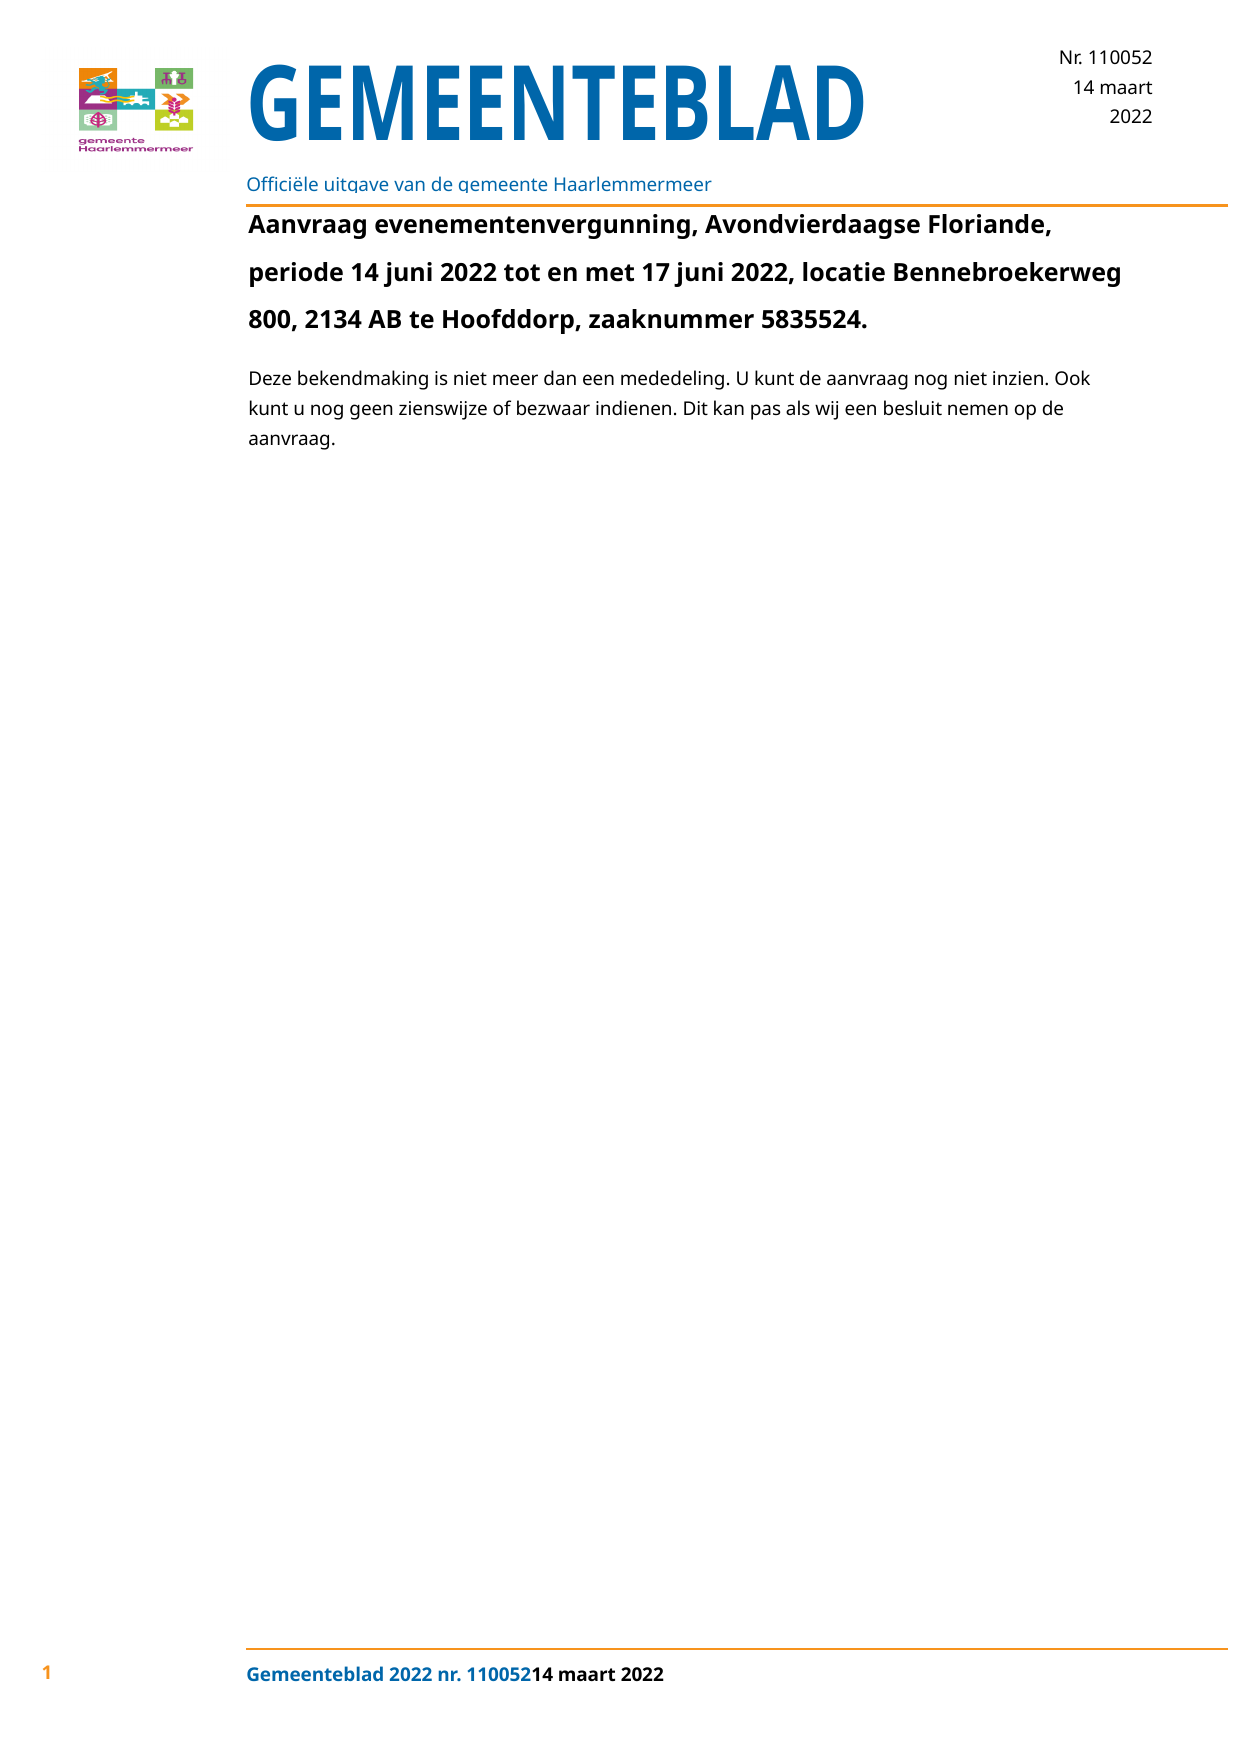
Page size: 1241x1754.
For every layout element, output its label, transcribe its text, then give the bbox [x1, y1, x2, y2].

text Aanvraag evenementenvergunning, Avondvierdaagse Floriande, periode 14 juni 2022 tot en met 17 juni 2022, locatie Bennebroekerweg 800, 2134 AB te Hoofddorp, zaaknummer 5835524. [248, 207, 1152, 336]
text Deze bekendmaking is niet meer dan een mededeling. U kunt de aanvraag nog niet inzien. Ook kunt u nog geen zienswijze of bezwaar indienen. Dit kan pas als wij een besluit nemen op de aanvraag. [248, 366, 1152, 450]
picture [41, 47, 231, 172]
